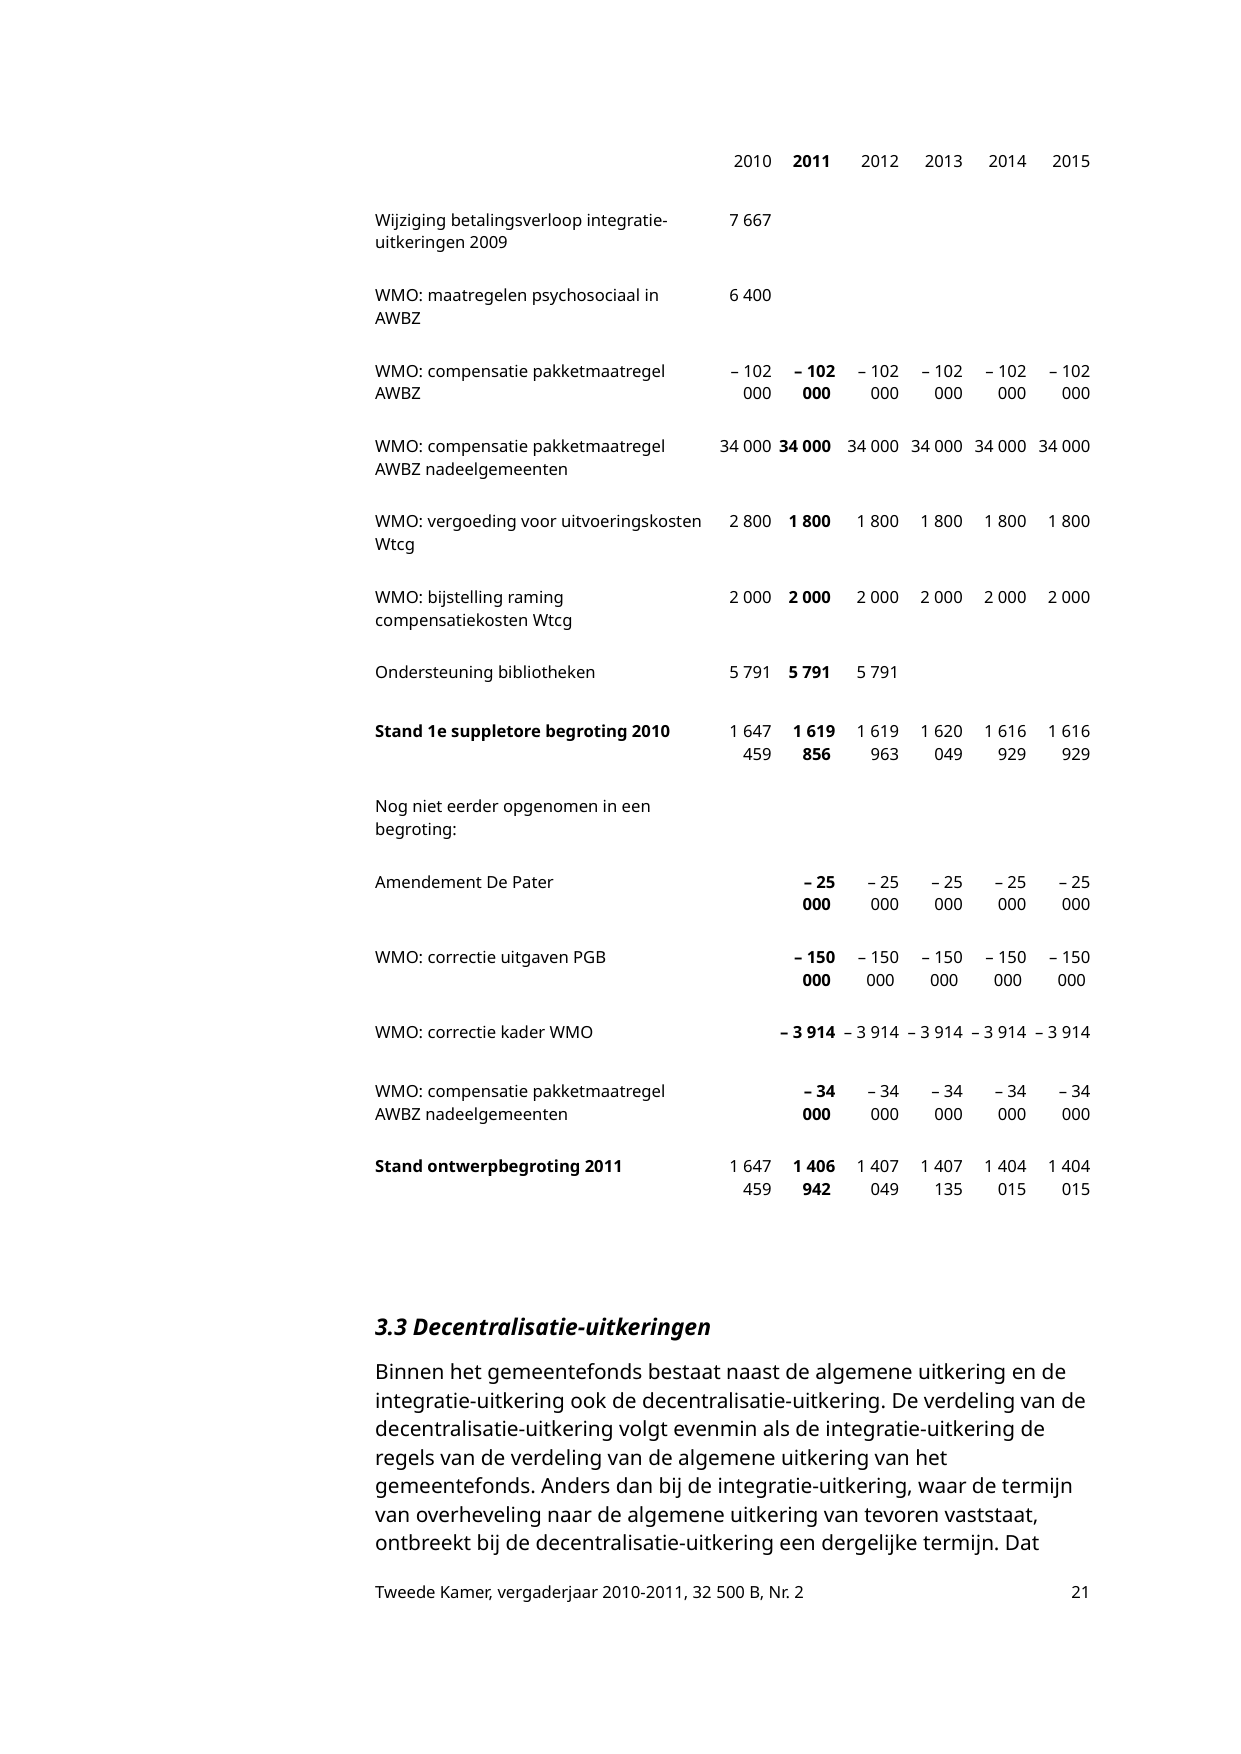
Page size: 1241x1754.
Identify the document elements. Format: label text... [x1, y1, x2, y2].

table_cell [771, 209, 835, 284]
table_cell – 102 000 [1026, 359, 1090, 435]
text Binnen het gemeentefonds bestaat naast de algemene uitkering en de integratie-uitkering ook de decentralisatie-uitkering. De verdeling van de decentralisatie-uitkering volgt evenmin als de integratie-uitkering de regels van de verdeling van de algemene uitkering van het gemeentefonds. Anders dan bij de integratie-uitkering, waar de termijn van overheveling naar de algemene uitkering van tevoren vaststaat, ontbreekt bij de decentralisatie-uitkering een dergelijke termijn. Dat [375, 1357, 1090, 1557]
table_cell [1026, 661, 1090, 719]
table_cell – 34 000 [771, 1080, 835, 1155]
table_cell WMO: correctie uitgaven PGB [375, 946, 708, 1021]
table_header 2010 [708, 150, 771, 208]
table_cell – 102 000 [963, 359, 1026, 435]
table_cell [963, 795, 1026, 870]
table_cell – 102 000 [771, 359, 835, 435]
table_cell Wijziging betalingsverloop integratie-uitkeringen 2009 [375, 209, 708, 284]
table_cell WMO: bijstelling raming compensatiekosten Wtcg [375, 586, 708, 661]
table_cell [771, 795, 835, 870]
table_cell 34 000 [899, 435, 963, 510]
table_cell [963, 284, 1026, 359]
table_cell 2 000 [899, 586, 963, 661]
table_cell [708, 870, 771, 946]
table_cell – 25 000 [899, 870, 963, 946]
table_cell [1026, 284, 1090, 359]
table_header [375, 150, 708, 208]
table_cell – 25 000 [963, 870, 1026, 946]
table_cell 1 619 856 [771, 719, 835, 795]
table_cell – 25 000 [771, 870, 835, 946]
table_cell – 150 000 [1026, 946, 1090, 1021]
table_cell – 3 914 [835, 1021, 899, 1079]
table_cell WMO: correctie kader WMO [375, 1021, 708, 1079]
table_cell – 34 000 [899, 1080, 963, 1155]
table_cell 1 616 929 [963, 719, 1026, 795]
table_cell – 25 000 [1026, 870, 1090, 946]
table_cell 34 000 [963, 435, 1026, 510]
table_cell 1 800 [899, 510, 963, 586]
table_header 2012 [835, 150, 899, 208]
table_cell 6 400 [708, 284, 771, 359]
table_cell 5 791 [771, 661, 835, 719]
table_cell 34 000 [1026, 435, 1090, 510]
table_cell – 3 914 [771, 1021, 835, 1079]
table_cell 1 647 459 [708, 1155, 771, 1230]
table_cell 5 791 [835, 661, 899, 719]
table_cell WMO: compensatie pakketmaatregel AWBZ nadeelgemeenten [375, 1080, 708, 1155]
table_header 2015 [1026, 150, 1090, 208]
table_cell 2 800 [708, 510, 771, 586]
table_cell 5 791 [708, 661, 771, 719]
table_cell – 102 000 [835, 359, 899, 435]
table_cell 1 407 049 [835, 1155, 899, 1230]
table_cell – 3 914 [1026, 1021, 1090, 1079]
table_cell – 3 914 [899, 1021, 963, 1079]
table_cell 1 620 049 [899, 719, 963, 795]
table_cell 2 000 [835, 586, 899, 661]
table_cell Stand ontwerpbegroting 2011 [375, 1155, 708, 1230]
table_cell [963, 661, 1026, 719]
table_cell 1 404 015 [963, 1155, 1026, 1230]
table_cell [899, 209, 963, 284]
table_cell [835, 209, 899, 284]
table_cell WMO: compensatie pakketmaatregel AWBZ nadeelgemeenten [375, 435, 708, 510]
table_cell 1 404 015 [1026, 1155, 1090, 1230]
table_cell 1 619 963 [835, 719, 899, 795]
table_cell WMO: compensatie pakketmaatregel AWBZ [375, 359, 708, 435]
table_cell 1 800 [1026, 510, 1090, 586]
table_cell [708, 1021, 771, 1079]
table_cell [835, 284, 899, 359]
table_header 2014 [963, 150, 1026, 208]
table_cell 2 000 [963, 586, 1026, 661]
table_cell 34 000 [708, 435, 771, 510]
table_cell – 34 000 [1026, 1080, 1090, 1155]
table_cell Stand 1e suppletore begroting 2010 [375, 719, 708, 795]
table_cell WMO: vergoeding voor uitvoeringskosten Wtcg [375, 510, 708, 586]
table_cell 1 406 942 [771, 1155, 835, 1230]
table_cell Amendement De Pater [375, 870, 708, 946]
table_cell [708, 1080, 771, 1155]
table_cell [1026, 795, 1090, 870]
table_cell – 150 000 [835, 946, 899, 1021]
table_cell Ondersteuning bibliotheken [375, 661, 708, 719]
table_cell – 150 000 [899, 946, 963, 1021]
table_cell 1 647 459 [708, 719, 771, 795]
table_cell 1 800 [771, 510, 835, 586]
table_cell [708, 946, 771, 1021]
table_cell [771, 284, 835, 359]
table_cell – 25 000 [835, 870, 899, 946]
table_header 2013 [899, 150, 963, 208]
table_cell 34 000 [835, 435, 899, 510]
table_cell – 34 000 [963, 1080, 1026, 1155]
subtitle 3.3 Decentralisatie-uitkeringen [375, 1311, 1090, 1342]
table_cell 2 000 [1026, 586, 1090, 661]
table_cell Nog niet eerder opgenomen in een begroting: [375, 795, 708, 870]
table_header 2011 [771, 150, 835, 208]
table_cell – 150 000 [771, 946, 835, 1021]
table_cell 7 667 [708, 209, 771, 284]
table_cell 1 800 [963, 510, 1026, 586]
table_cell 1 407 135 [899, 1155, 963, 1230]
table_cell [835, 795, 899, 870]
table_cell [899, 661, 963, 719]
table_cell 2 000 [771, 586, 835, 661]
table_cell 34 000 [771, 435, 835, 510]
table_cell 1 616 929 [1026, 719, 1090, 795]
table_cell – 34 000 [835, 1080, 899, 1155]
table_cell 2 000 [708, 586, 771, 661]
table_cell [899, 284, 963, 359]
table_cell [1026, 209, 1090, 284]
table_cell – 150 000 [963, 946, 1026, 1021]
table_cell 1 800 [835, 510, 899, 586]
table_cell – 3 914 [963, 1021, 1026, 1079]
table_cell [963, 209, 1026, 284]
table_cell WMO: maatregelen psychosociaal in AWBZ [375, 284, 708, 359]
table_cell – 102 000 [899, 359, 963, 435]
table_cell [708, 795, 771, 870]
table_cell – 102 000 [708, 359, 771, 435]
table_cell [899, 795, 963, 870]
